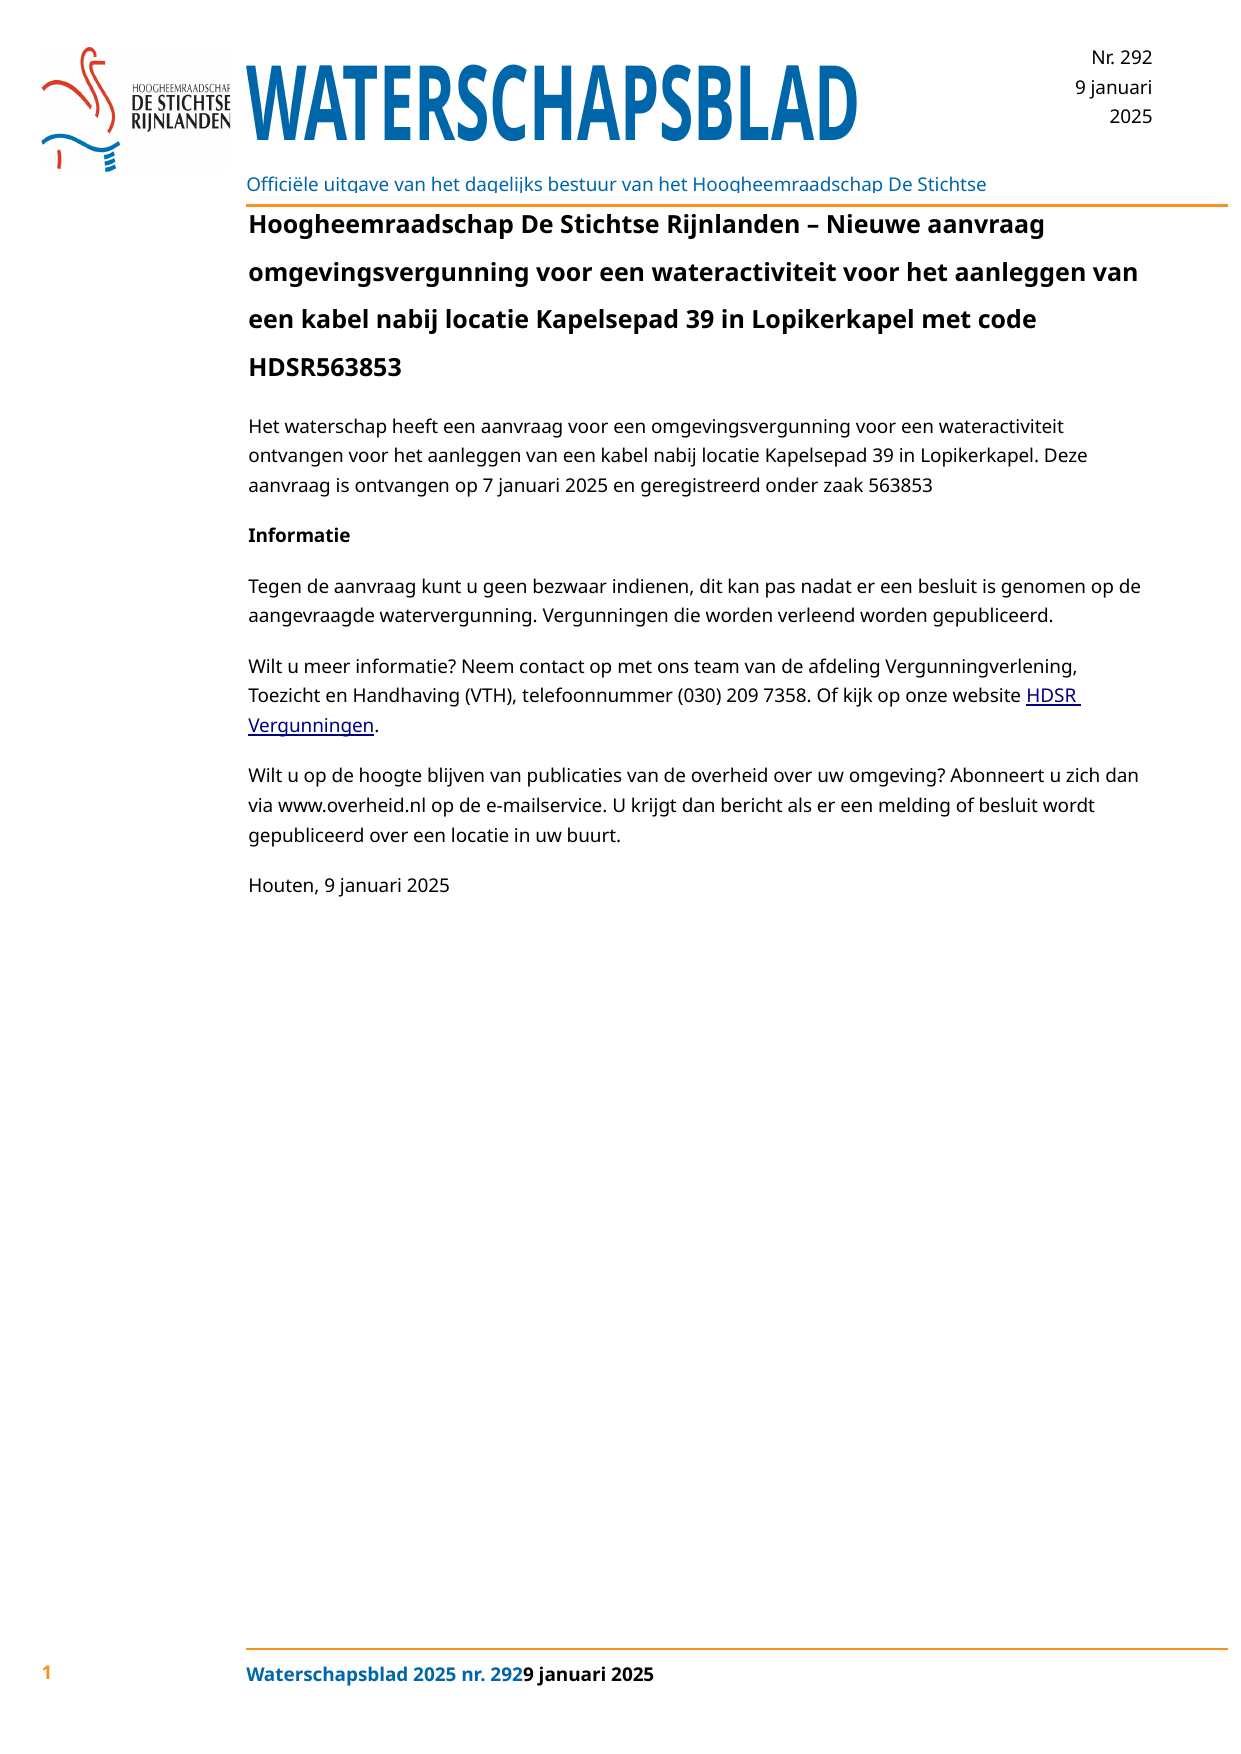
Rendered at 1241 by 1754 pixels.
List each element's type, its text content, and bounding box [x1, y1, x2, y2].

text Wilt u op de hoogte blijven van publicaties van de overheid over uw omgeving? Abonneert u zich dan via www.overheid.nl op de e-mailservice. U krijgt dan bericht als er een melding of besluit wordt gepubliceerd over een locatie in uw buurt. [248, 763, 1152, 848]
text Hoogheemraadschap De Stichtse Rijnlanden – Nieuwe aanvraag omgevingsvergunning voor een wateractiviteit voor het aanleggen van een kabel nabij locatie Kapelsepad 39 in Lopikerkapel met code HDSR563853 [248, 207, 1152, 384]
text Wilt u meer informatie? Neem contact op met ons team van de afdeling Vergunningverlening, Toezicht en Handhaving (VTH), telefoonnummer (030) 209 7358. Of kijk op onze website HDSR Vergunningen. [248, 653, 1152, 738]
text Houten, 9 januari 2025 [248, 872, 1152, 898]
text Informatie [248, 523, 1152, 548]
text Het waterschap heeft een aanvraag voor een omgevingsvergunning voor een wateractiviteit ontvangen voor het aanleggen van een kabel nabij locatie Kapelsepad 39 in Lopikerkapel. Deze aanvraag is ontvangen op 7 januari 2025 en geregistreerd onder zaak 563853 [248, 413, 1152, 498]
picture [41, 47, 231, 172]
text Tegen de aanvraag kunt u geen bezwaar indienen, dit kan pas nadat er een besluit is genomen op de aangevraagde watervergunning. Vergunningen die worden verleend worden gepubliceerd. [248, 573, 1152, 628]
